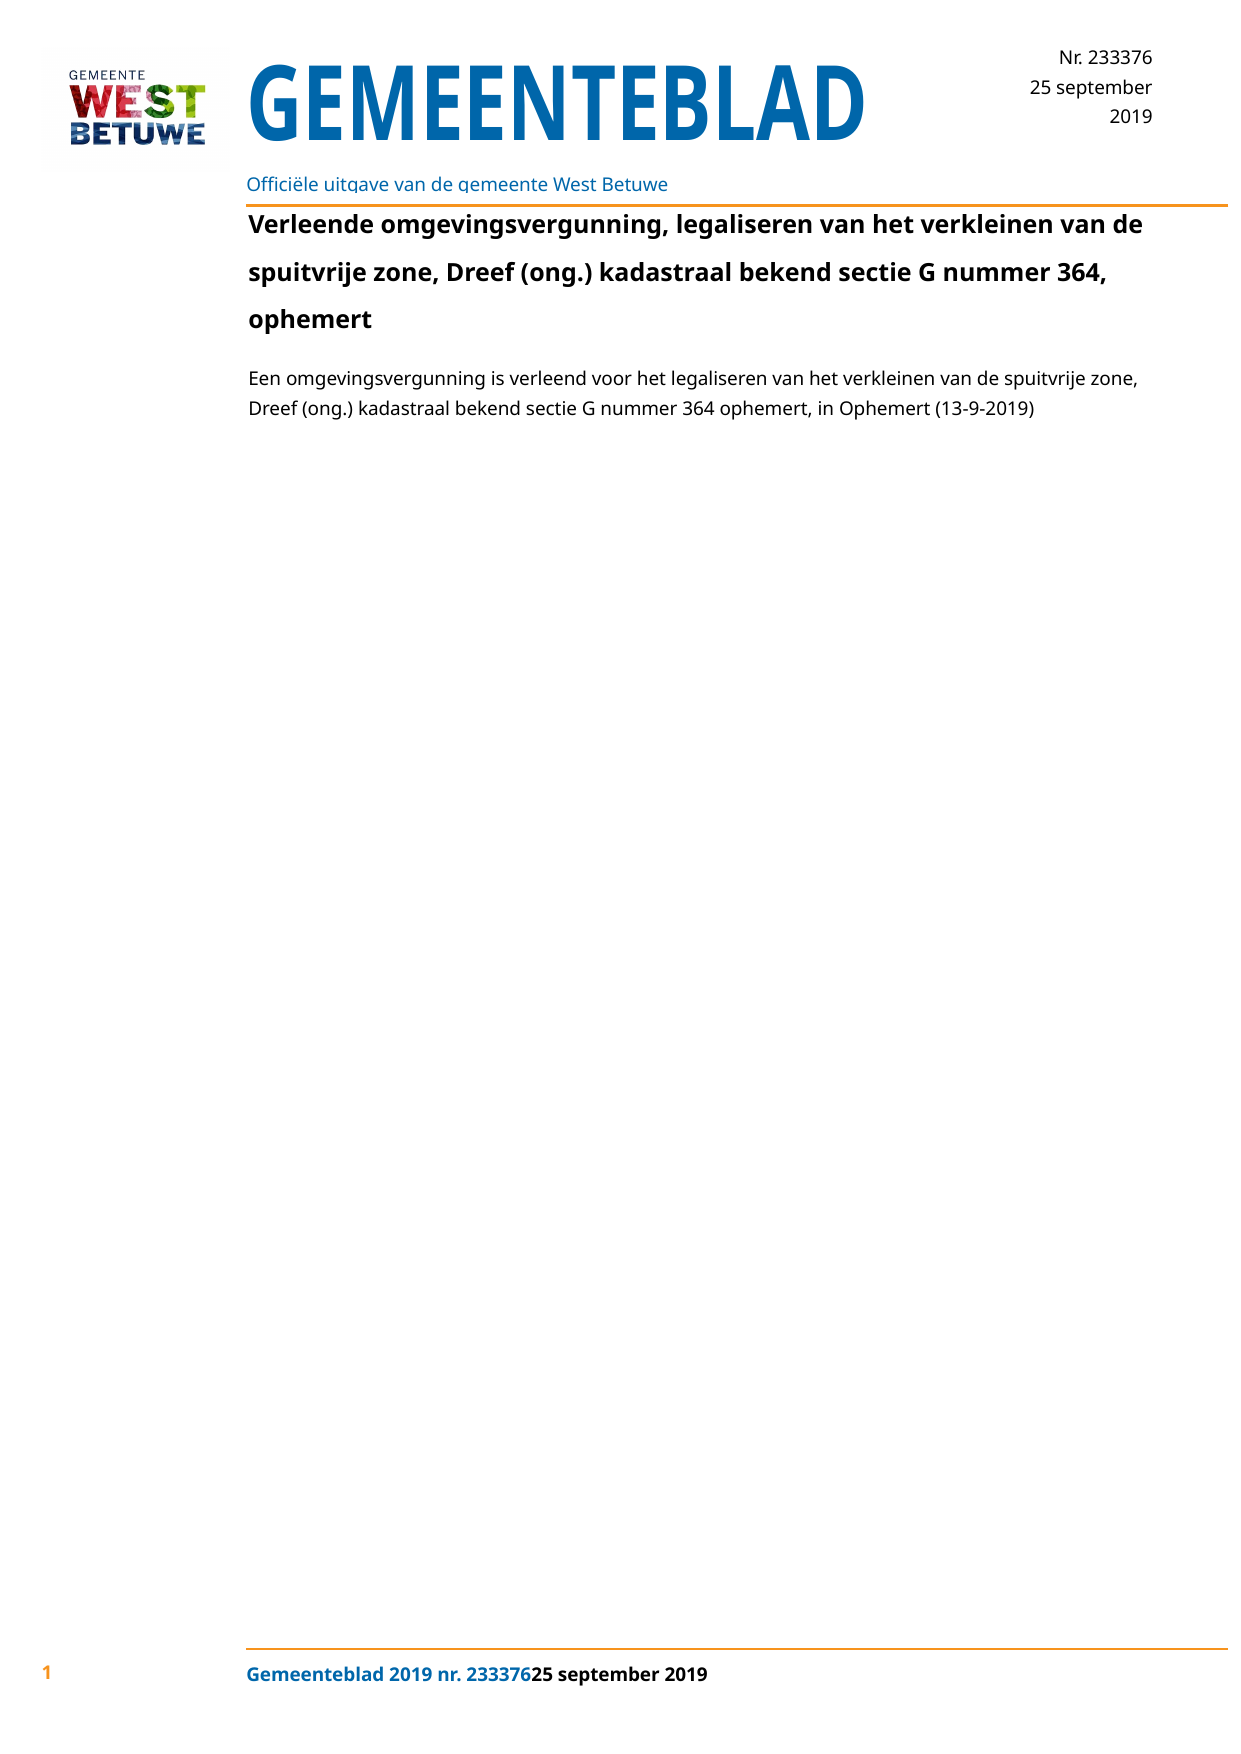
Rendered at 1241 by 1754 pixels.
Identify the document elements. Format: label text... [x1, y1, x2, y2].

text Een omgevingsvergunning is verleend voor het legaliseren van het verkleinen van de spuitvrije zone, Dreef (ong.) kadastraal bekend sectie G nummer 364 ophemert, in Ophemert (13-9-2019) [248, 366, 1152, 421]
picture [41, 47, 231, 172]
text Verleende omgevingsvergunning, legaliseren van het verkleinen van de spuitvrije zone, Dreef (ong.) kadastraal bekend sectie G nummer 364, ophemert [248, 207, 1152, 336]
